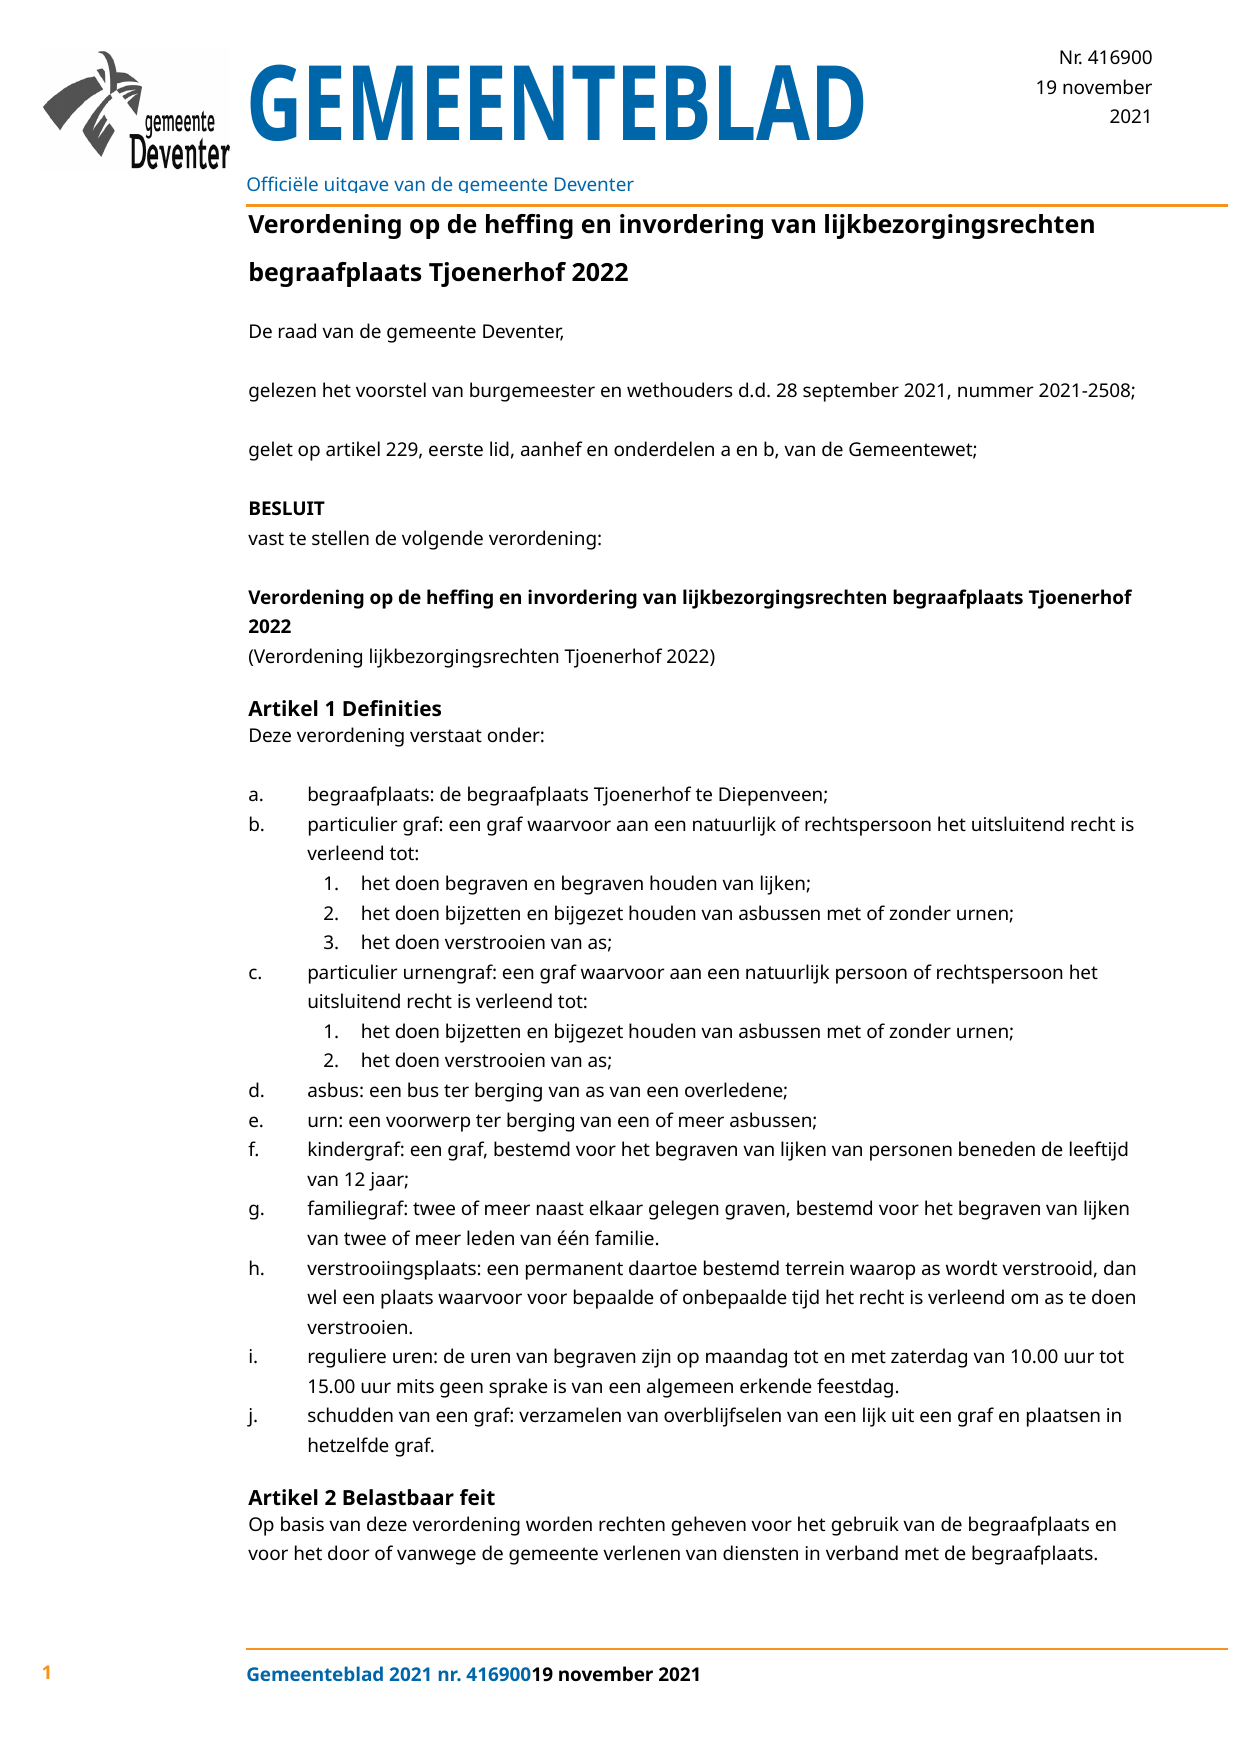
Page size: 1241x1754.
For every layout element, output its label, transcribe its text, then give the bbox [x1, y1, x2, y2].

text BESLUIT [248, 495, 1152, 521]
list particulier graf: een graf waarvoor aan een natuurlijk of rechtspersoon het uitsluitend recht is verleend tot: [248, 811, 1152, 866]
list kindergraf: een graf, bestemd voor het begraven van lijken van personen beneden de leeftijd van 12 jaar; [248, 1136, 1152, 1192]
text (Verordening lijkbezorgingsrechten Tjoenerhof 2022) [248, 643, 1152, 669]
list het doen bijzetten en bijgezet houden van asbussen met of zonder urnen; [323, 1018, 1152, 1044]
list schudden van een graf: verzamelen van overblijfselen van een lijk uit een graf en plaatsen in hetzelfde graf. [248, 1403, 1152, 1458]
list particulier urnengraf: een graf waarvoor aan een natuurlijk persoon of rechtspersoon het uitsluitend recht is verleend tot: [248, 959, 1152, 1014]
text De raad van de gemeente Deventer, [248, 318, 1152, 344]
list het doen verstrooien van as; [323, 929, 1152, 955]
text Artikel 1 Definities [248, 694, 1152, 722]
list familiegraf: twee of meer naast elkaar gelegen graven, bestemd voor het begraven van lijken van twee of meer leden van één familie. [248, 1196, 1152, 1251]
text Verordening op de heffing en invordering van lijkbezorgingsrechten begraafplaats Tjoenerhof 2022 [248, 207, 1152, 288]
text Deze verordening verstaat onder: [248, 722, 1152, 748]
list asbus: een bus ter berging van as van een overledene; [248, 1077, 1152, 1103]
text Verordening op de heffing en invordering van lijkbezorgingsrechten begraafplaats Tjoenerhof 2022 [248, 584, 1152, 639]
list begraafplaats: de begraafplaats Tjoenerhof te Diepenveen; [248, 781, 1152, 807]
list het doen bijzetten en bijgezet houden van asbussen met of zonder urnen; [323, 900, 1152, 925]
list verstrooiingsplaats: een permanent daartoe bestemd terrein waarop as wordt verstrooid, dan wel een plaats waarvoor voor bepaalde of onbepaalde tijd het recht is verleend om as te doen verstrooien. [248, 1255, 1152, 1339]
text vast te stellen de volgende verordening: [248, 525, 1152, 551]
list het doen begraven en begraven houden van lijken; [323, 870, 1152, 896]
list reguliere uren: de uren van begraven zijn op maandag tot en met zaterdag van 10.00 uur tot 15.00 uur mits geen sprake is van een algemeen erkende feestdag. [248, 1343, 1152, 1399]
text gelet op artikel 229, eerste lid, aanhef en onderdelen a en b, van de Gemeentewet; [248, 436, 1152, 462]
text Op basis van deze verordening worden rechten geheven voor het gebruik van de begraafplaats en voor het door of vanwege de gemeente verlenen van diensten in verband met de begraafplaats. [248, 1511, 1152, 1566]
list urn: een voorwerp ter berging van een of meer asbussen; [248, 1107, 1152, 1132]
text Artikel 2 Belastbaar feit [248, 1483, 1152, 1511]
text gelezen het voorstel van burgemeester en wethouders d.d. 28 september 2021, nummer 2021-2508; [248, 377, 1152, 403]
list het doen verstrooien van as; [323, 1048, 1152, 1073]
picture [41, 47, 231, 172]
